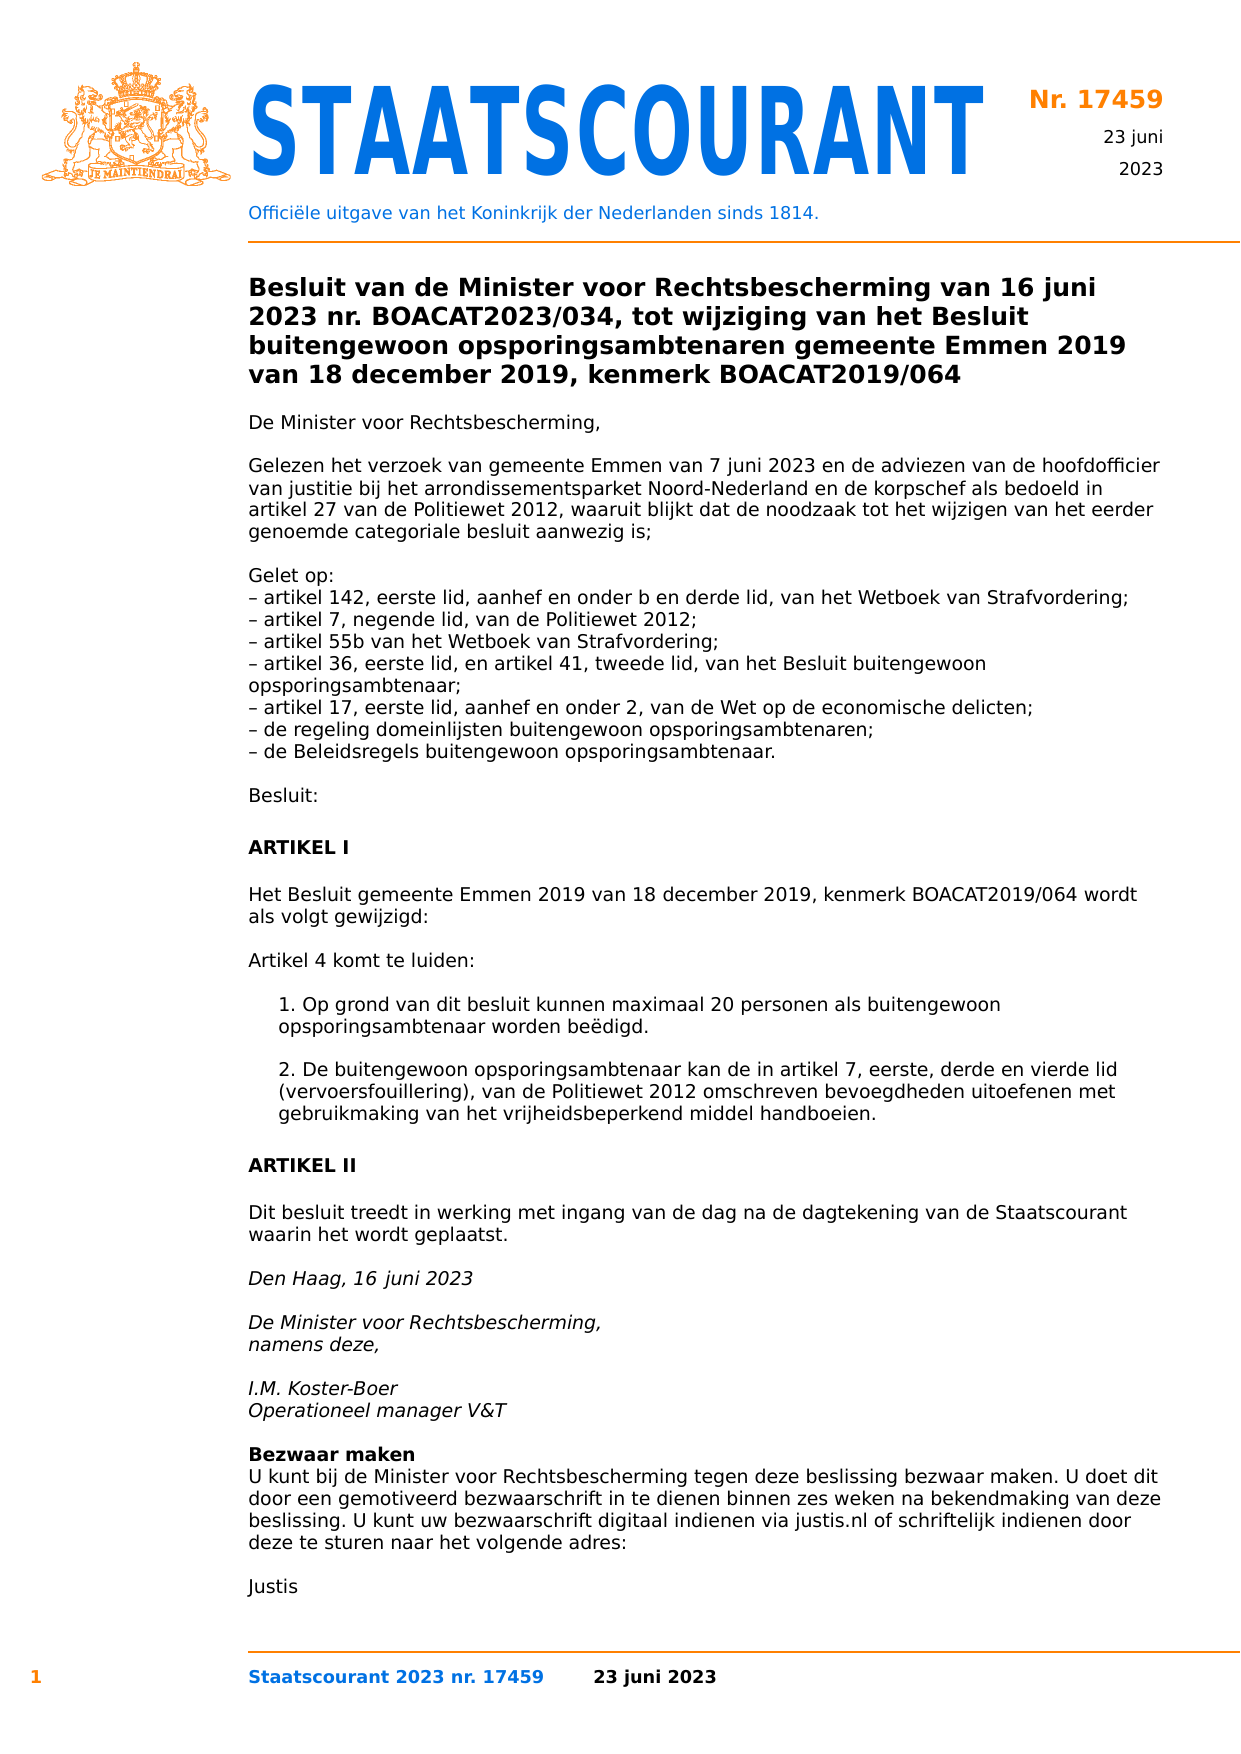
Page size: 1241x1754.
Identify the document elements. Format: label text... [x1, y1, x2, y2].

text Justis [248, 1576, 1163, 1597]
text Artikel 4 komt te luiden: [248, 950, 1163, 972]
text – artikel 55b van het Wetboek van Strafvordering; [248, 631, 1163, 653]
text Gelet op: [248, 565, 1163, 587]
text – artikel 142, eerste lid, aanhef en onder b en derde lid, van het Wetboek van Strafvordering; [248, 587, 1163, 609]
text – artikel 17, eerste lid, aanhef en onder 2, van de Wet op de economische delicten; [248, 697, 1163, 719]
text Bezwaar maken [248, 1444, 1163, 1466]
subtitle ARTIKEL I [248, 837, 1163, 859]
text 2. De buitengewoon opsporingsambtenaar kan de in artikel 7, eerste, derde en vierde lid (vervoersfouillering), van de Politiewet 2012 omschreven bevoegdheden uitoefenen met gebruikmaking van het vrijheidsbeperkend middel handboeien. [278, 1059, 1163, 1125]
text – de regeling domeinlijsten buitengewoon opsporingsambtenaren; [248, 719, 1163, 741]
table_header STAATSCOURANT [248, 62, 998, 203]
text – artikel 7, negende lid, van de Politiewet 2012; [248, 609, 1163, 631]
text Den Haag, 16 juni 2023 [248, 1268, 1163, 1290]
picture [41, 62, 231, 186]
table_header Nr. 17459 [998, 62, 1240, 121]
table_cell Officiële uitgave van het Koninkrijk der Nederlanden sinds 1814. [248, 203, 1240, 241]
text De Minister voor Rechtsbescherming, namens deze, I.M. Koster-Boer Operationeel manager V&T [248, 1312, 1163, 1422]
table_header [25, 62, 248, 241]
text U kunt bij de Minister voor Rechtsbescherming tegen deze beslissing bezwaar maken. U doet dit door een gemotiveerd bezwaarschrift in te dienen binnen zes weken na bekendmaking van deze beslissing. U kunt uw bezwaarschrift digitaal indienen via justis.nl of schriftelijk indienen door deze te sturen naar het volgende adres: [248, 1466, 1163, 1554]
text – de Beleidsregels buitengewoon opsporingsambtenaar. [248, 741, 1163, 763]
table_cell 23 juni [998, 121, 1240, 153]
text De Minister voor Rechtsbescherming, [248, 412, 1163, 433]
subtitle Besluit van de Minister voor Rechtsbescherming van 16 juni 2023 nr. BOACAT2023/034, tot wijziging van het Besluit buitengewoon opsporingsambtenaren gemeente Emmen 2019 van 18 december 2019, kenmerk BOACAT2019/064 [248, 273, 1163, 390]
text Dit besluit treedt in werking met ingang van de dag na de dagtekening van de Staatscourant waarin het wordt geplaatst. [248, 1202, 1163, 1246]
text Het Besluit gemeente Emmen 2019 van 18 december 2019, kenmerk BOACAT2019/064 wordt als volgt gewijzigd: [248, 884, 1163, 928]
text 1. Op grond van dit besluit kunnen maximaal 20 personen als buitengewoon opsporingsambtenaar worden beëdigd. [278, 993, 1163, 1037]
text Besluit: [248, 785, 1163, 807]
text – artikel 36, eerste lid, en artikel 41, tweede lid, van het Besluit buitengewoon opsporingsambtenaar; [248, 653, 1163, 697]
subtitle ARTIKEL II [248, 1155, 1163, 1177]
table_cell 2023 [998, 153, 1240, 203]
text Gelezen het verzoek van gemeente Emmen van 7 juni 2023 en de adviezen van de hoofdofficier van justitie bij het arrondissementsparket Noord-Nederland en de korpschef als bedoeld in artikel 27 van de Politiewet 2012, waaruit blijkt dat de noodzaak tot het wijzigen van het eerder genoemde categoriale besluit aanwezig is; [248, 455, 1163, 543]
